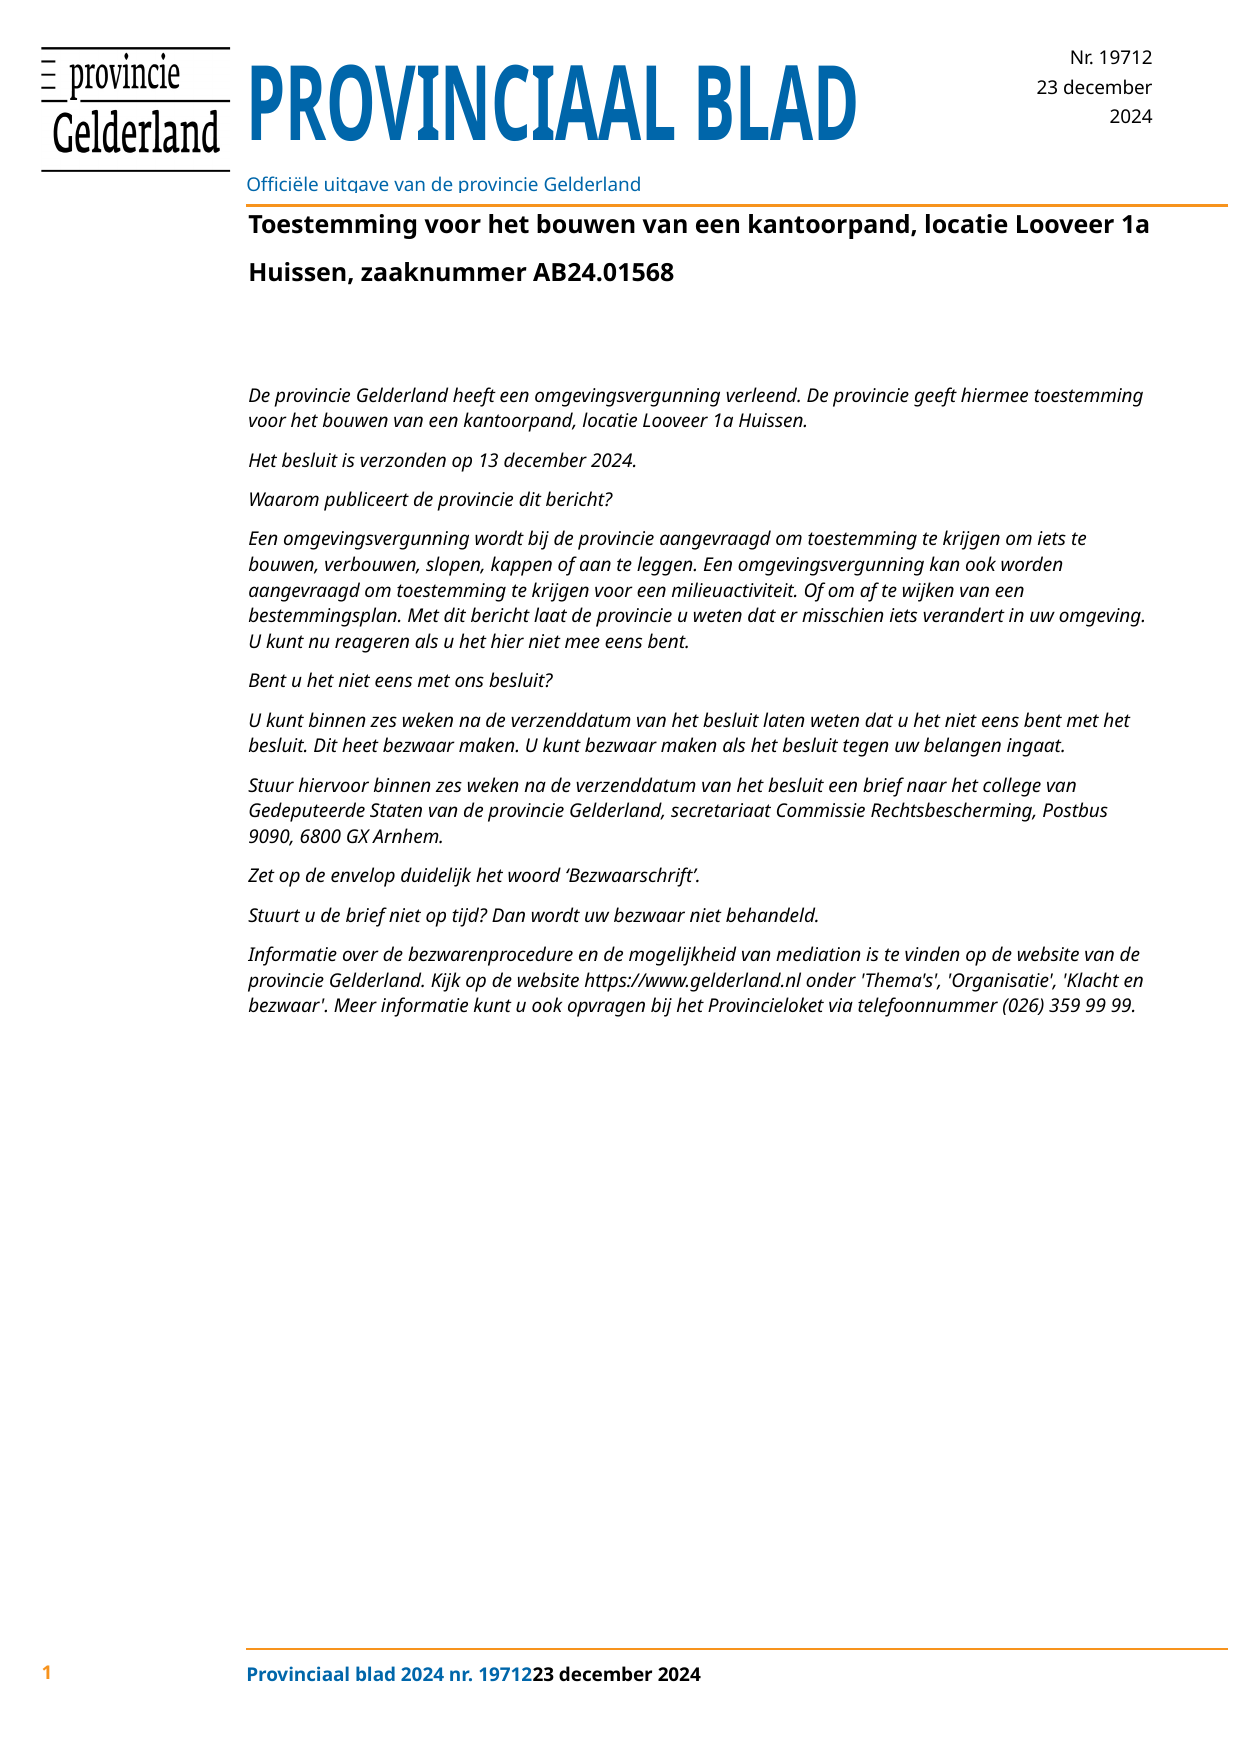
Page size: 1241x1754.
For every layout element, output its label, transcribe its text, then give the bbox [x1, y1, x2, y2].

picture [41, 47, 231, 172]
text Zet op de envelop duidelijk het woord ‘Bezwaarschrift’. [248, 863, 1152, 888]
text Een omgevingsvergunning wordt bij de provincie aangevraagd om toestemming te krijgen om iets te bouwen, verbouwen, slopen, kappen of aan te leggen. Een omgevingsvergunning kan ook worden aangevraagd om toestemming te krijgen voor een milieuactiviteit. Of om af te wijken van een bestemmingsplan. Met dit bericht laat de provincie u weten dat er misschien iets verandert in uw omgeving. U kunt nu reageren als u het hier niet mee eens bent. [248, 525, 1152, 654]
text Toestemming voor het bouwen van een kantoorpand, locatie Looveer 1a Huissen, zaaknummer AB24.01568 [248, 207, 1152, 288]
text Bent u het niet eens met ons besluit? [248, 668, 1152, 693]
text Stuurt u de brief niet op tijd? Dan wordt uw bezwaar niet behandeld. [248, 902, 1152, 928]
text Waarom publiceert de provincie dit bericht? [248, 486, 1152, 512]
text Informatie over de bezwarenprocedure en de mogelijkheid van mediation is te vinden op de website van de provincie Gelderland. Kijk op de website https://www.gelderland.nl onder 'Thema's', 'Organisatie', 'Klacht en bezwaar'. Meer informatie kunt u ook opvragen bij het Provincieloket via telefoonnummer (026) 359 99 99. [248, 941, 1152, 1018]
text Stuur hiervoor binnen zes weken na de verzenddatum van het besluit een brief naar het college van Gedeputeerde Staten van de provincie Gelderland, secretariaat Commissie Rechtsbescherming, Postbus 9090, 6800 GX Arnhem. [248, 772, 1152, 849]
text U kunt binnen zes weken na de verzenddatum van het besluit laten weten dat u het niet eens bent met het besluit. Dit heet bezwaar maken. U kunt bezwaar maken als het besluit tegen uw belangen ingaat. [248, 707, 1152, 758]
text Het besluit is verzonden op 13 december 2024. [248, 447, 1152, 473]
text De provincie Gelderland heeft een omgevingsvergunning verleend. De provincie geeft hiermee toestemming voor het bouwen van een kantoorpand, locatie Looveer 1a Huissen. [248, 382, 1152, 433]
